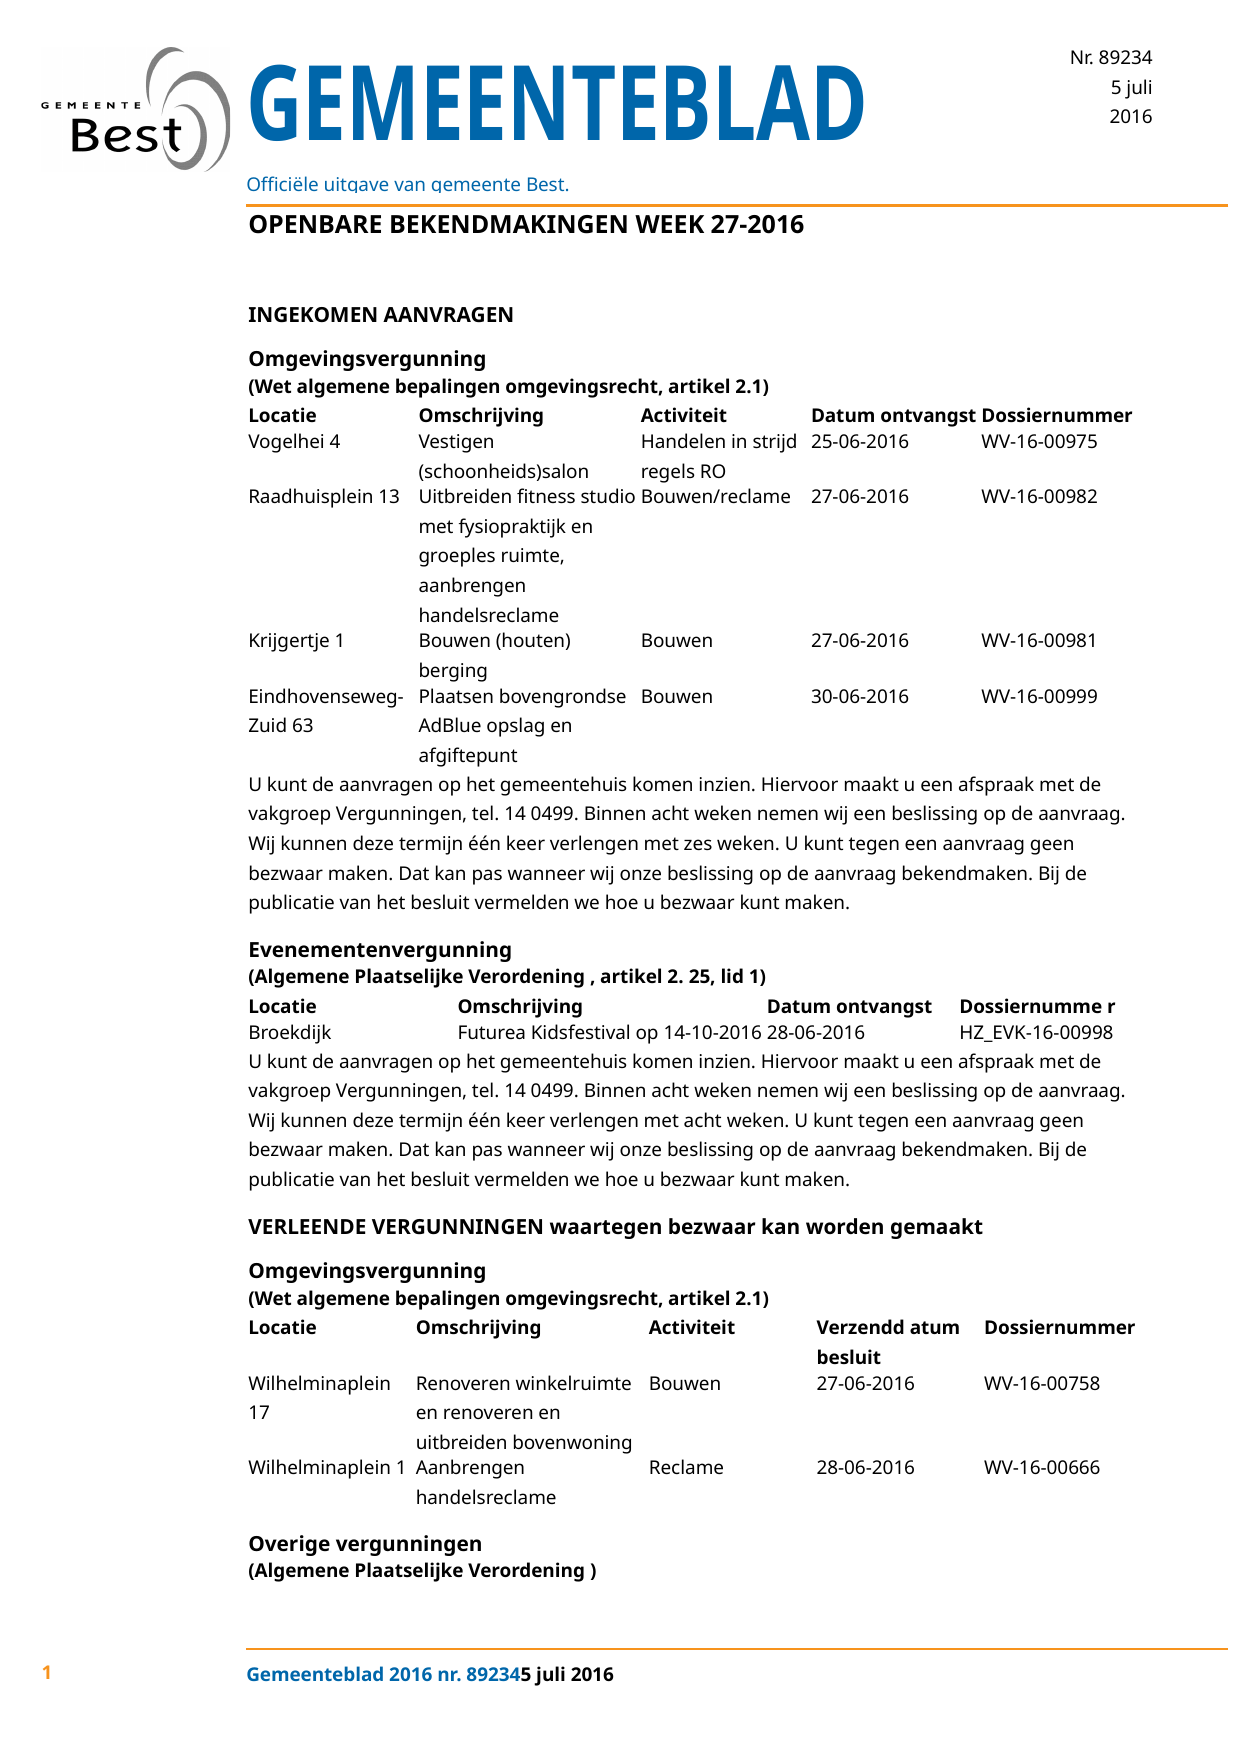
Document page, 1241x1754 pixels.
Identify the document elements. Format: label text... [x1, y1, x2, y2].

table_header Datum ontvangst [767, 993, 959, 1019]
table_cell Bouwen [641, 683, 811, 768]
table_cell Vestigen (schoonheids)salon [418, 428, 641, 483]
table_cell WV-16-00982 [981, 484, 1152, 628]
text INGEKOMEN AANVRAGEN [248, 300, 1152, 328]
table_cell Broekdijk [248, 1019, 457, 1044]
table_cell Vogelhei 4 [248, 428, 418, 483]
table_cell Bouwen [641, 628, 811, 683]
table_cell HZ_EVK-16-00998 [959, 1019, 1152, 1044]
text U kunt de aanvragen op het gemeentehuis komen inzien. Hiervoor maakt u een afspraak met de vakgroep Vergunningen, tel. 14 0499. Binnen acht weken nemen wij een beslissing op de aanvraag. Wij kunnen deze termijn één keer verlengen met zes weken. U kunt tegen een aanvraag geen bezwaar maken. Dat kan pas wanneer wij onze beslissing op de aanvraag bekendmaken. Bij de publicatie van het besluit vermelden we hoe u bezwaar kunt maken. [248, 771, 1152, 915]
text Omgevingsvergunning [248, 1256, 1152, 1285]
table_cell Bouwen (houten) berging [418, 628, 641, 683]
table_cell 27-06-2016 [811, 484, 981, 628]
table_header Verzendd atum besluit [816, 1314, 984, 1370]
text Omgevingsvergunning [248, 344, 1152, 373]
table_cell Futurea Kidsfestival op 14-10-2016 [457, 1019, 767, 1044]
table_cell Bouwen [649, 1370, 816, 1454]
table_cell Renoveren winkelruimte en renoveren en uitbreiden bovenwoning [416, 1370, 649, 1454]
text (Wet algemene bepalingen omgevingsrecht, artikel 2.1) [248, 373, 1152, 398]
table_header Locatie [248, 993, 457, 1019]
table_cell Handelen in strijd regels RO [641, 428, 811, 483]
table_cell WV-16-00999 [981, 683, 1152, 768]
table_cell Wilhelminaplein 1 [248, 1455, 416, 1510]
table_cell WV-16-00666 [984, 1455, 1152, 1510]
text (Algemene Plaatselijke Verordening , artikel 2. 25, lid 1) [248, 963, 1152, 989]
table_cell 25-06-2016 [811, 428, 981, 483]
table_cell Bouwen/reclame [641, 484, 811, 628]
table_cell 28-06-2016 [767, 1019, 959, 1044]
table_header Dossiernummer [984, 1314, 1152, 1370]
table_cell WV-16-00975 [981, 428, 1152, 483]
table_header Omschrijving [457, 993, 767, 1019]
table_header Omschrijving [416, 1314, 649, 1370]
table_cell 27-06-2016 [816, 1370, 984, 1454]
table_header Dossiernumme r [959, 993, 1152, 1019]
text VERLEENDE VERGUNNINGEN waartegen bezwaar kan worden gemaakt [248, 1212, 1152, 1240]
text (Wet algemene bepalingen omgevingsrecht, artikel 2.1) [248, 1285, 1152, 1310]
table_cell 28-06-2016 [816, 1455, 984, 1510]
table_cell Raadhuisplein 13 [248, 484, 418, 628]
text U kunt de aanvragen op het gemeentehuis komen inzien. Hiervoor maakt u een afspraak met de vakgroep Vergunningen, tel. 14 0499. Binnen acht weken nemen wij een beslissing op de aanvraag. Wij kunnen deze termijn één keer verlengen met acht weken. U kunt tegen een aanvraag geen bezwaar maken. Dat kan pas wanneer wij onze beslissing op de aanvraag bekendmaken. Bij de publicatie van het besluit vermelden we hoe u bezwaar kunt maken. [248, 1048, 1152, 1192]
table_cell WV-16-00981 [981, 628, 1152, 683]
table_cell 27-06-2016 [811, 628, 981, 683]
text OPENBARE BEKENDMAKINGEN WEEK 27-2016 [248, 207, 1152, 241]
text Overige vergunningen [248, 1529, 1152, 1558]
table_cell 30-06-2016 [811, 683, 981, 768]
table_header Activiteit [649, 1314, 816, 1370]
table_cell Krijgertje 1 [248, 628, 418, 683]
table_cell Plaatsen bovengrondse AdBlue opslag en afgiftepunt [418, 683, 641, 768]
table_header Dossiernummer [981, 403, 1152, 428]
table_header Omschrijving [418, 403, 641, 428]
text Evenementenvergunning [248, 935, 1152, 963]
table_cell Wilhelminaplein 17 [248, 1370, 416, 1454]
table_cell Reclame [649, 1455, 816, 1510]
table_header Locatie [248, 403, 418, 428]
table_header Activiteit [641, 403, 811, 428]
table_header Datum ontvangst [811, 403, 981, 428]
text (Algemene Plaatselijke Verordening ) [248, 1558, 1152, 1583]
table_cell Eindhovenseweg-Zuid 63 [248, 683, 418, 768]
table_cell Uitbreiden fitness studio met fysiopraktijk en groeples ruimte, aanbrengen handelsreclame [418, 484, 641, 628]
table_header Locatie [248, 1314, 416, 1370]
table_cell Aanbrengen handelsreclame [416, 1455, 649, 1510]
picture [41, 47, 231, 172]
table_cell WV-16-00758 [984, 1370, 1152, 1454]
